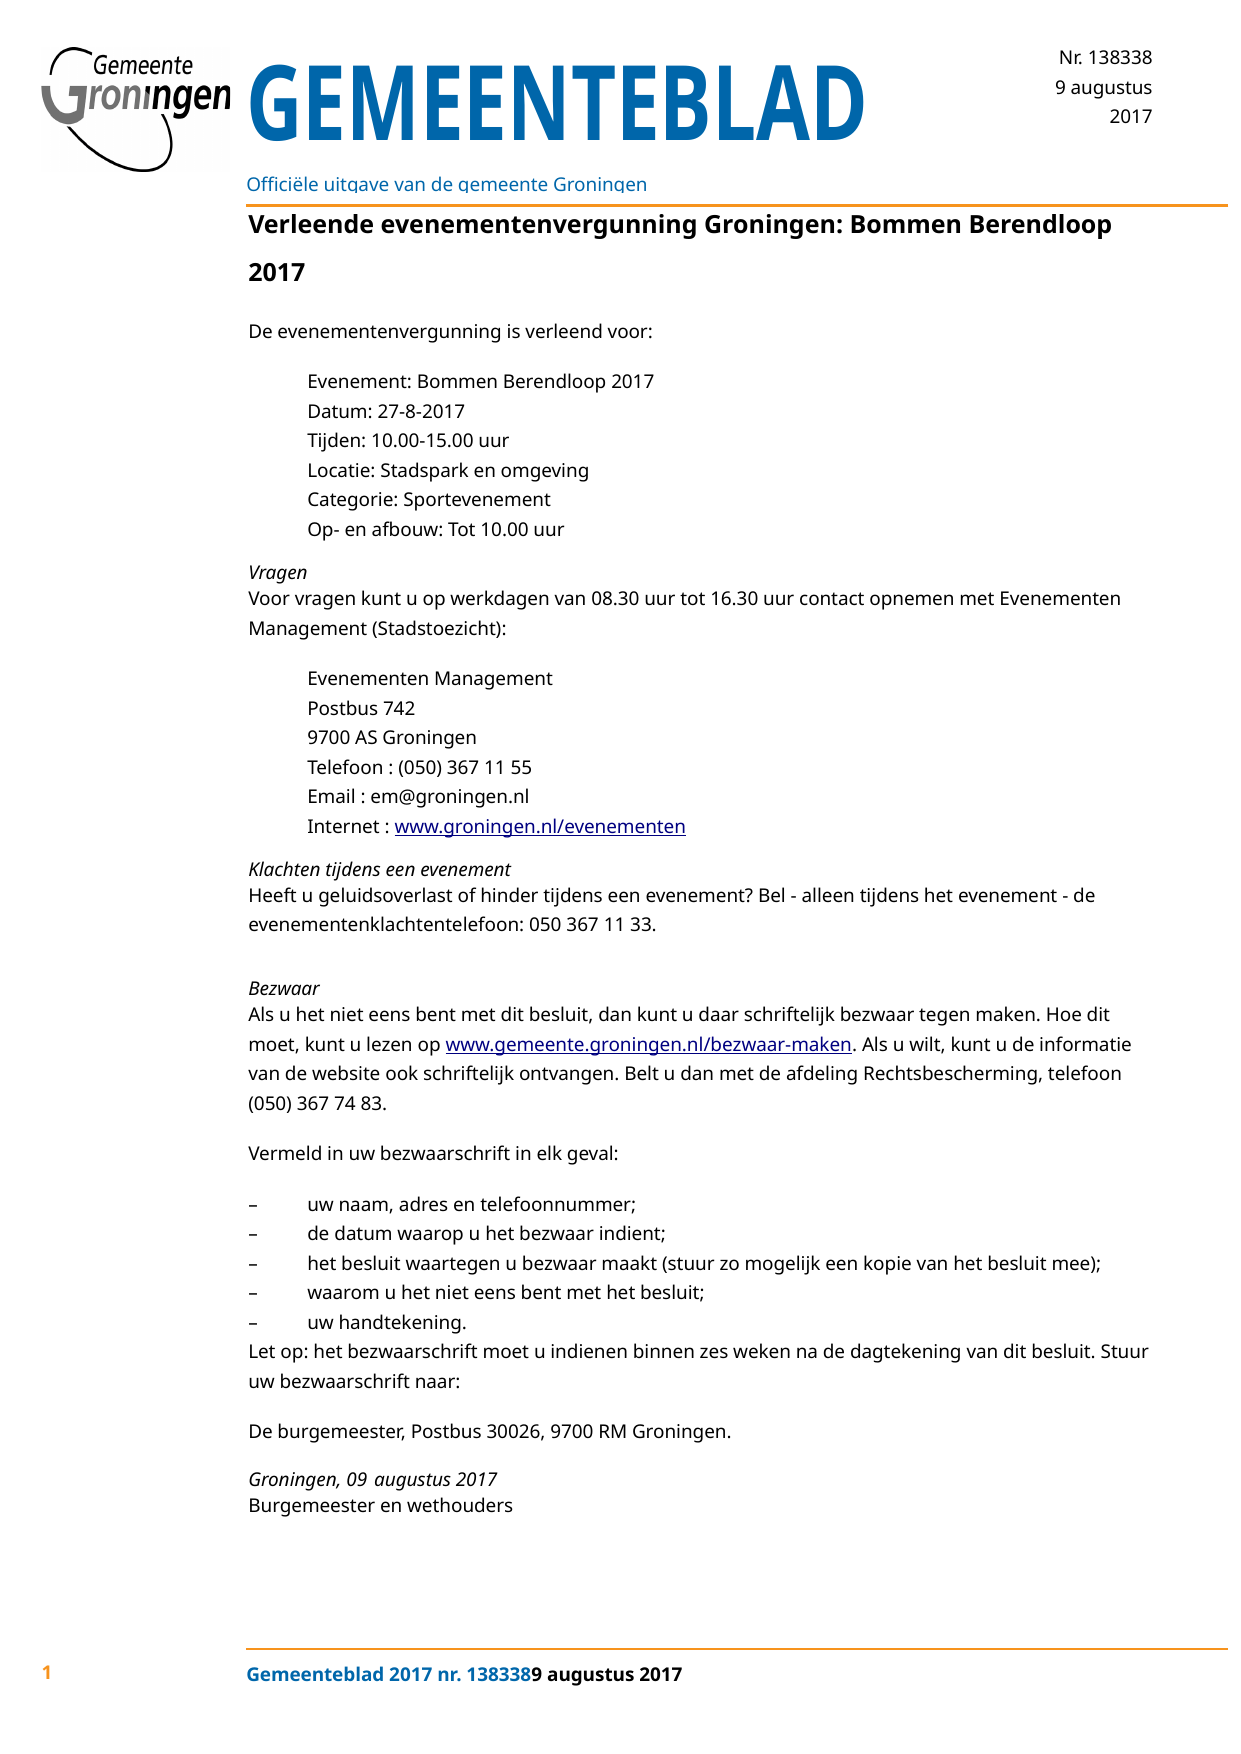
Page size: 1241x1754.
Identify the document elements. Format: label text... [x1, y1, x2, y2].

text Klachten tijdens een evenement [248, 856, 1152, 882]
text Burgemeester en wethouders [248, 1492, 1152, 1518]
list Locatie: Stadspark en omgeving [248, 457, 1152, 483]
text Voor vragen kunt u op werkdagen van 08.30 uur tot 16.30 uur contact opnemen met Evenementen Management (Stadstoezicht): [248, 585, 1152, 640]
text Bezwaar [248, 975, 1152, 1001]
text Verleende evenementenvergunning Groningen: Bommen Berendloop 2017 [248, 207, 1152, 288]
list Internet : www.groningen.nl/evenementen [248, 813, 1152, 839]
list Email : em@groningen.nl [248, 783, 1152, 809]
list Evenementen Management [248, 665, 1152, 691]
text De burgemeester, Postbus 30026, 9700 RM Groningen. [248, 1419, 1152, 1444]
list Evenement: Bommen Berendloop 2017 [248, 368, 1152, 394]
list Telefoon : (050) 367 11 55 [248, 754, 1152, 779]
list de datum waarop u het bezwaar indient; [248, 1220, 1152, 1246]
text Als u het niet eens bent met dit besluit, dan kunt u daar schriftelijk bezwaar tegen maken. Hoe dit moet, kunt u lezen op www.gemeente.groningen.nl/bezwaar-maken. Als u wilt, kunt u de informatie van de website ook schriftelijk ontvangen. Belt u dan met de afdeling Rechtsbescherming, telefoon (050) 367 74 83. [248, 1001, 1152, 1116]
picture [41, 47, 231, 172]
text Groningen, 09 augustus 2017 [248, 1466, 1152, 1492]
text Let op: het bezwaarschrift moet u indienen binnen zes weken na de dagtekening van dit besluit. Stuur uw bezwaarschrift naar: [248, 1339, 1152, 1394]
list Tijden: 10.00-15.00 uur [248, 427, 1152, 453]
list 9700 AS Groningen [248, 724, 1152, 750]
text Heeft u geluidsoverlast of hinder tijdens een evenement? Bel - alleen tijdens het evenement - de evenementenklachtentelefoon: 050 367 11 33. [248, 882, 1152, 937]
list uw handtekening. [248, 1309, 1152, 1335]
list Datum: 27-8-2017 [248, 398, 1152, 424]
list uw naam, adres en telefoonnummer; [248, 1191, 1152, 1216]
list Op- en afbouw: Tot 10.00 uur [248, 516, 1152, 542]
list waarom u het niet eens bent met het besluit; [248, 1279, 1152, 1305]
list Postbus 742 [248, 695, 1152, 720]
text Vermeld in uw bezwaarschrift in elk geval: [248, 1140, 1152, 1166]
text Vragen [248, 559, 1152, 585]
list het besluit waartegen u bezwaar maakt (stuur zo mogelijk een kopie van het besluit mee); [248, 1250, 1152, 1276]
list Categorie: Sportevenement [248, 487, 1152, 512]
text De evenementenvergunning is verleend voor: [248, 318, 1152, 344]
